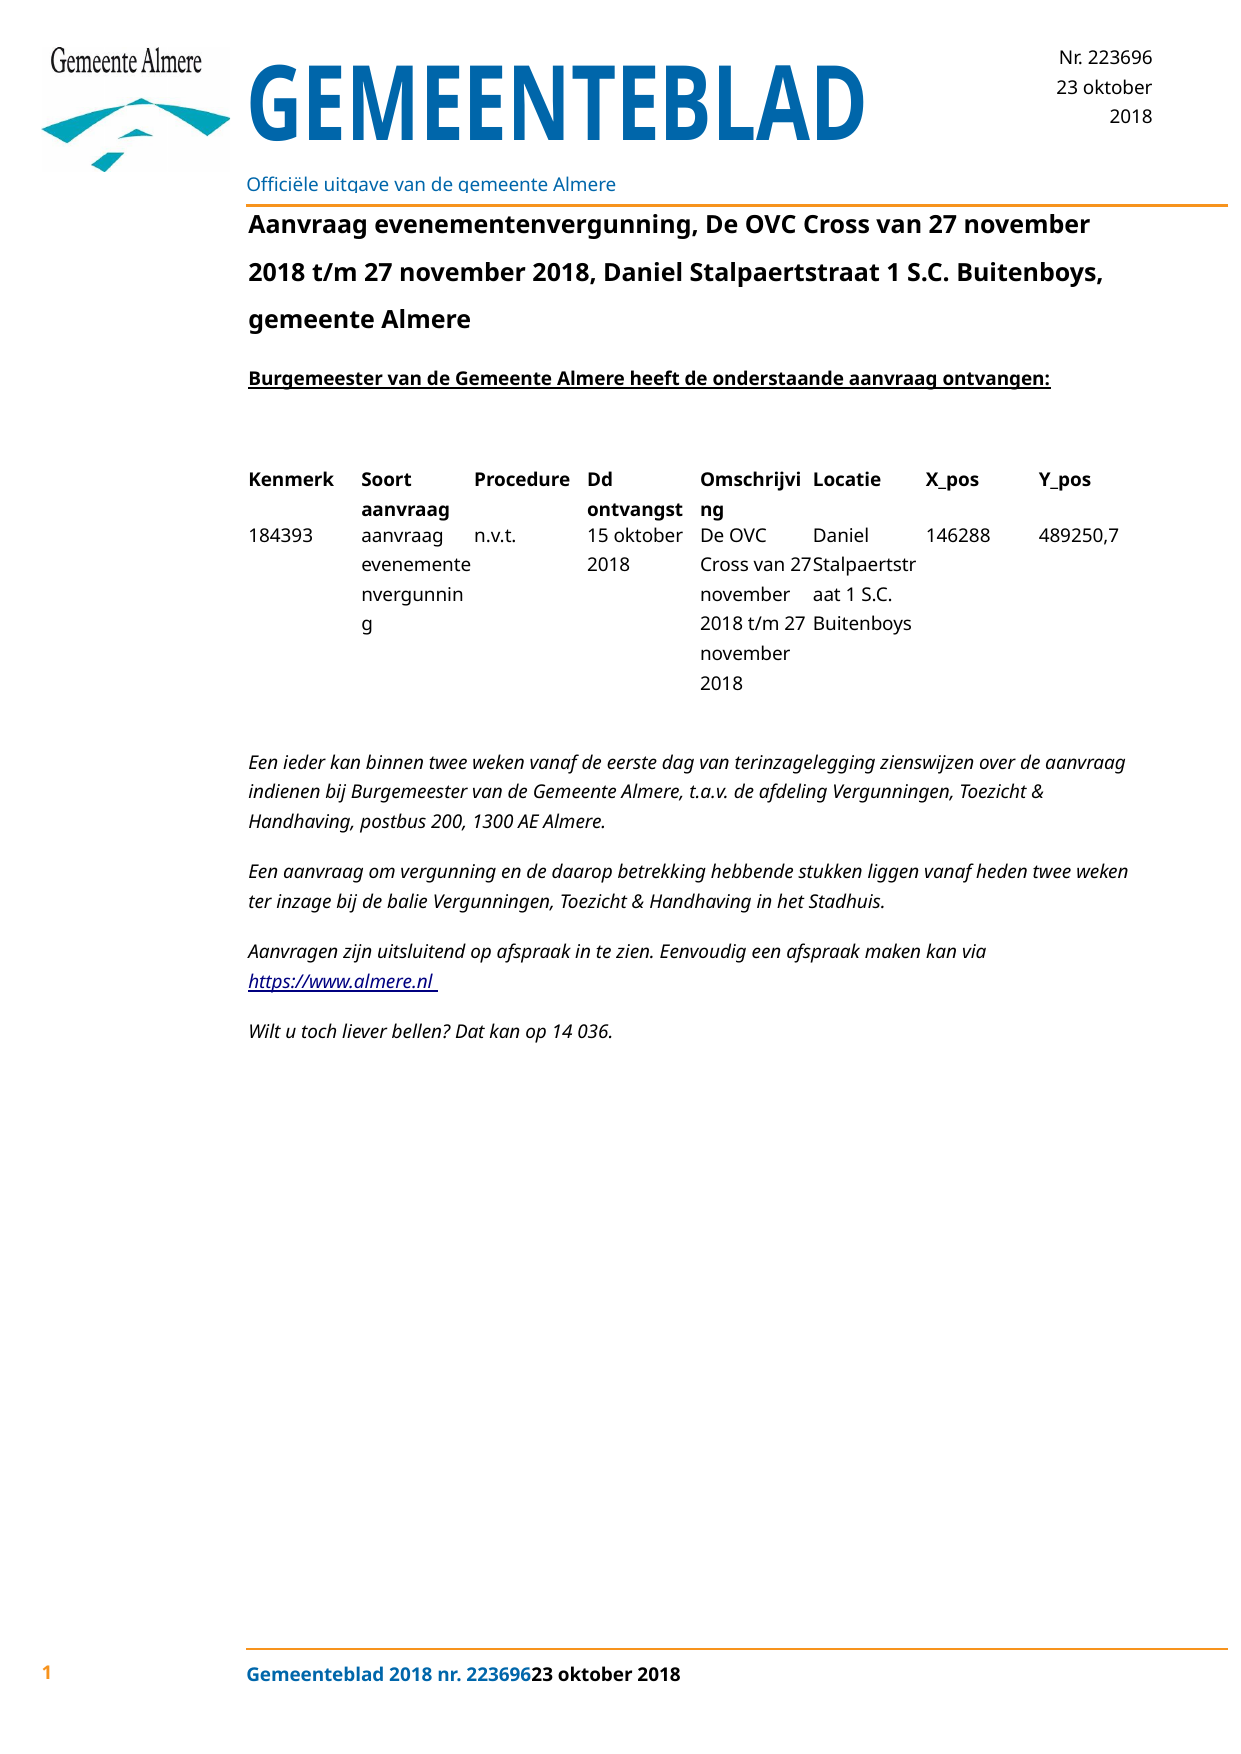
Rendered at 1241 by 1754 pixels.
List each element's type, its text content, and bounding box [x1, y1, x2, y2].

table_cell 184393 [248, 522, 361, 695]
table_header Omschrijving [700, 466, 813, 522]
text Een ieder kan binnen twee weken vanaf de eerste dag van terinzagelegging zienswijzen over de aanvraag indienen bij Burgemeester van de Gemeente Almere, t.a.v. de afdeling Vergunningen, Toezicht & Handhaving, postbus 200, 1300 AE Almere. [248, 749, 1152, 834]
table_cell 15 oktober 2018 [587, 522, 700, 695]
text Een aanvraag om vergunning en de daarop betrekking hebbende stukken liggen vanaf heden twee weken ter inzage bij de balie Vergunningen, Toezicht & Handhaving in het Stadhuis. [248, 859, 1152, 914]
table_header X_pos [926, 466, 1038, 522]
table_header Locatie [813, 466, 926, 522]
table_cell aanvraag evenementenvergunning [361, 522, 474, 695]
table_header Y_pos [1039, 466, 1152, 522]
table_cell 489250,7 [1039, 522, 1152, 695]
table_header Kenmerk [248, 466, 361, 522]
table_cell De OVC Cross van 27 november 2018 t/m 27 november 2018 [700, 522, 813, 695]
text Burgemeester van de Gemeente Almere heeft de onderstaande aanvraag ontvangen: [248, 366, 1152, 391]
text Aanvraag evenementenvergunning, De OVC Cross van 27 november 2018 t/m 27 november 2018, Daniel Stalpaertstraat 1 S.C. Buitenboys, gemeente Almere [248, 207, 1152, 336]
picture [41, 47, 231, 172]
table_header Soort aanvraag [361, 466, 474, 522]
table_cell 146288 [926, 522, 1038, 695]
text Aanvragen zijn uitsluitend op afspraak in te zien. Eenvoudig een afspraak maken kan via https://www.almere.nl [248, 939, 1152, 994]
table_header Procedure [474, 466, 587, 522]
table_header Dd ontvangst [587, 466, 700, 522]
table_cell n.v.t. [474, 522, 587, 695]
table_cell Daniel Stalpaertstraat 1 S.C. Buitenboys [813, 522, 926, 695]
text Wilt u toch liever bellen? Dat kan op 14 036. [248, 1019, 1152, 1044]
